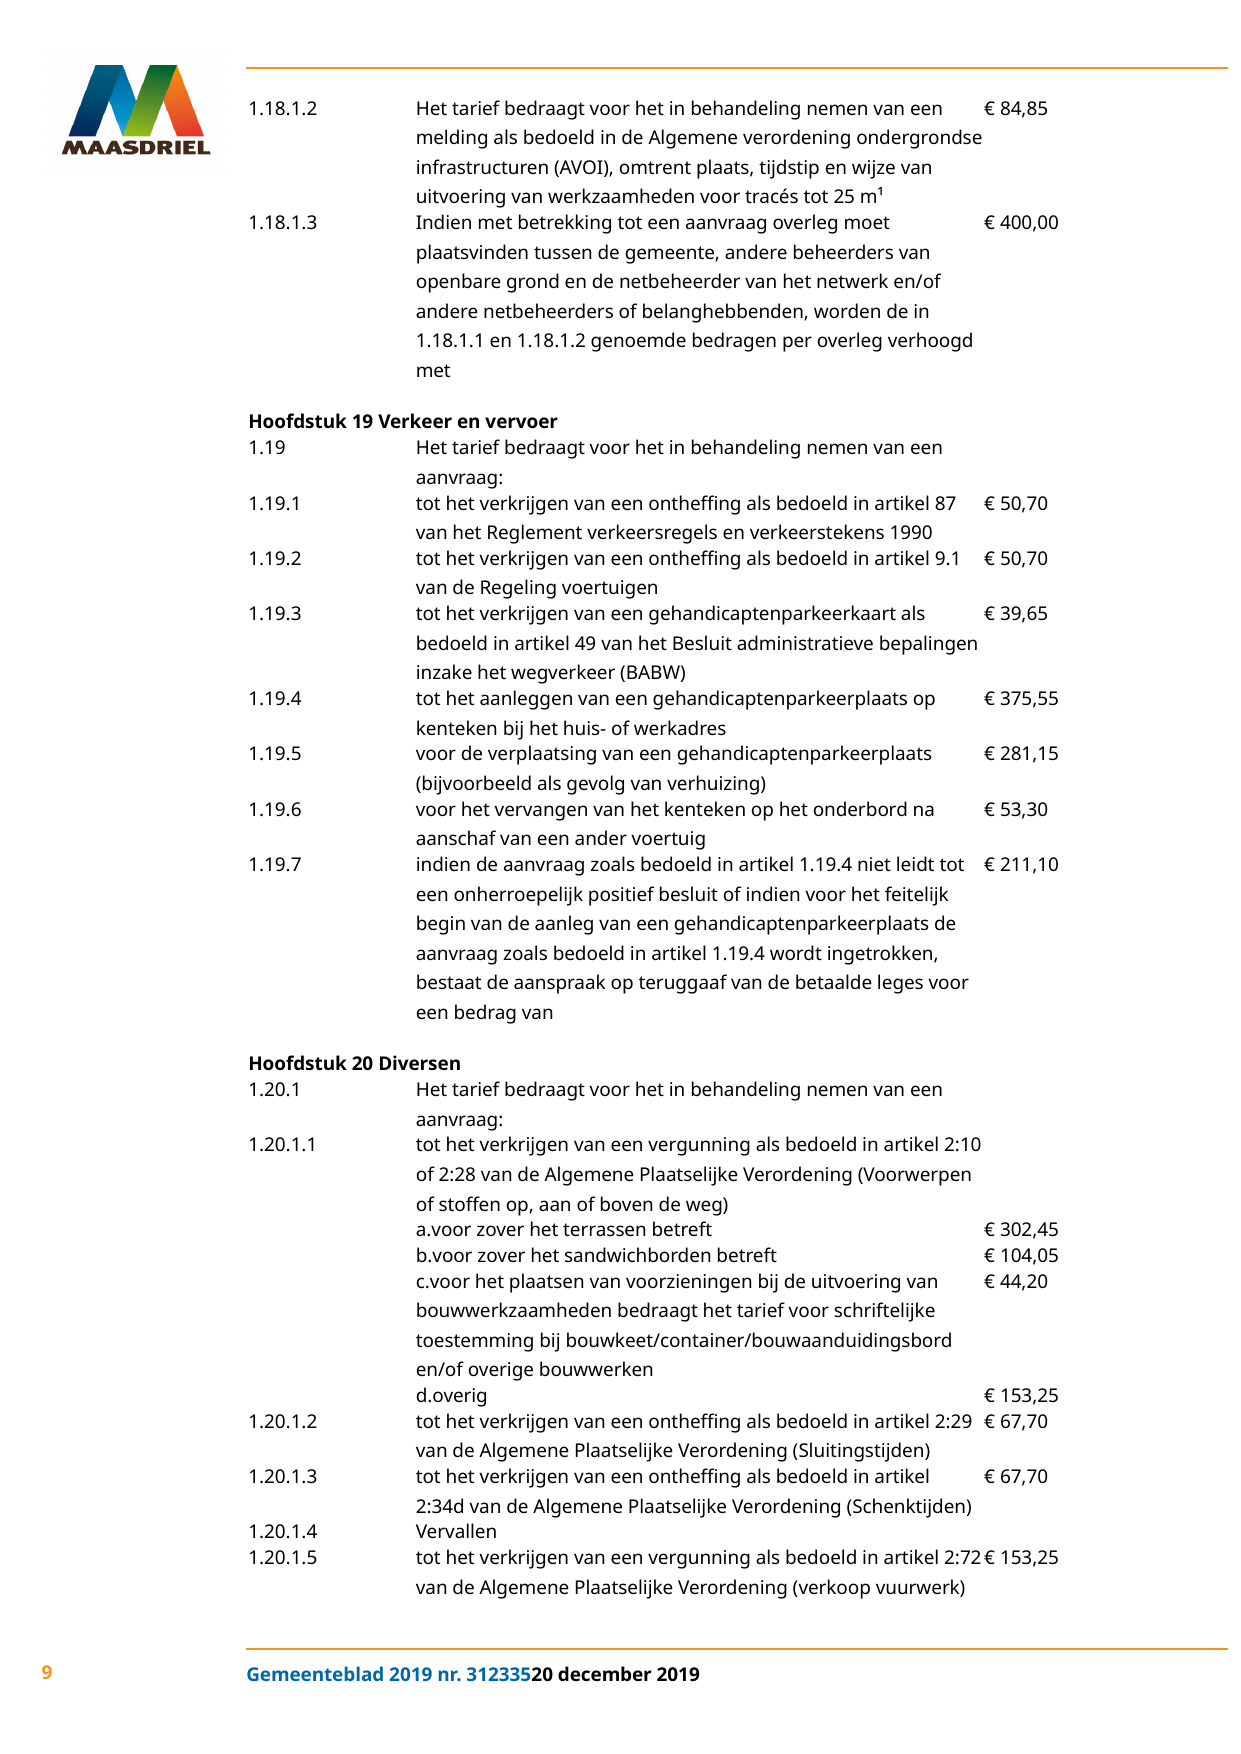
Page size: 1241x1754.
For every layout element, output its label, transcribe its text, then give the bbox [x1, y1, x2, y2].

table_cell [416, 1025, 984, 1051]
table_cell 1.19.6 [248, 796, 416, 851]
table_cell € 211,10 [984, 851, 1152, 1025]
table_cell [984, 383, 1152, 409]
table_cell € 302,45 [984, 1216, 1152, 1242]
table_cell 1.20.1.1 [248, 1132, 416, 1216]
picture [41, 47, 231, 172]
table_cell € 153,25 [984, 1383, 1152, 1408]
table_cell 1.19.5 [248, 741, 416, 796]
table_cell € 104,05 [984, 1242, 1152, 1268]
table_cell € 53,30 [984, 796, 1152, 851]
table_cell [248, 1242, 416, 1268]
table_cell [984, 1519, 1152, 1544]
table_cell 1.19.1 [248, 490, 416, 545]
table_cell voor de verplaatsing van een gehandicaptenparkeerplaats (bijvoorbeeld als gevolg van verhuizing) [416, 741, 984, 796]
table_cell tot het verkrijgen van een ontheffing als bedoeld in artikel 87 van het Reglement verkeersregels en verkeerstekens 1990 [416, 490, 984, 545]
table_cell d.overig [416, 1383, 984, 1408]
table_cell [984, 1025, 1152, 1051]
table_cell € 153,25 [984, 1545, 1152, 1600]
table_cell voor het vervangen van het kenteken op het onderbord na aanschaf van een ander voertuig [416, 796, 984, 851]
table_cell [248, 1216, 416, 1242]
table_cell Het tarief bedraagt voor het in behandeling nemen van een melding als bedoeld in de Algemene verordening ondergrondse infrastructuren (AVOI), omtrent plaats, tijdstip en wijze van uitvoering van werkzaamheden voor tracés tot 25 m¹ [416, 95, 984, 209]
table_cell 1.18.1.2 [248, 95, 416, 209]
table_cell 1.19.4 [248, 685, 416, 741]
table_cell [416, 383, 984, 409]
table_cell [248, 383, 416, 409]
table_cell [984, 1076, 1152, 1132]
table_cell tot het verkrijgen van een vergunning als bedoeld in artikel 2:72 van de Algemene Plaatselijke Verordening (verkoop vuurwerk) [416, 1545, 984, 1600]
table_cell tot het verkrijgen van een ontheffing als bedoeld in artikel 2:34d van de Algemene Plaatselijke Verordening (Schenktijden) [416, 1464, 984, 1519]
table_cell tot het verkrijgen van een gehandicaptenparkeerkaart als bedoeld in artikel 49 van het Besluit administratieve bepalingen inzake het wegverkeer (BABW) [416, 600, 984, 685]
table_cell 1.20.1.5 [248, 1545, 416, 1600]
table_cell [984, 409, 1152, 434]
table_cell € 84,85 [984, 95, 1152, 209]
table_cell € 44,20 [984, 1268, 1152, 1382]
table_cell [248, 1383, 416, 1408]
table_cell € 39,65 [984, 600, 1152, 685]
table_cell € 281,15 [984, 741, 1152, 796]
table_cell € 375,55 [984, 685, 1152, 741]
table_cell 1.18.1.3 [248, 209, 416, 383]
table_cell indien de aanvraag zoals bedoeld in artikel 1.19.4 niet leidt tot een onherroepelijk positief besluit of indien voor het feitelijk begin van de aanleg van een gehandicaptenparkeerplaats de aanvraag zoals bedoeld in artikel 1.19.4 wordt ingetrokken, bestaat de aanspraak op teruggaaf van de betaalde leges voor een bedrag van [416, 851, 984, 1025]
table_cell tot het verkrijgen van een ontheffing als bedoeld in artikel 2:29 van de Algemene Plaatselijke Verordening (Sluitingstijden) [416, 1408, 984, 1463]
table_cell Indien met betrekking tot een aanvraag overleg moet plaatsvinden tussen de gemeente, andere beheerders van openbare grond en de netbeheerder van het netwerk en/of andere netbeheerders of belanghebbenden, worden de in 1.18.1.1 en 1.18.1.2 genoemde bedragen per overleg verhoogd met [416, 209, 984, 383]
table_cell 1.19.3 [248, 600, 416, 685]
table_cell € 67,70 [984, 1408, 1152, 1463]
table_cell c.voor het plaatsen van voorzieningen bij de uitvoering van bouwwerkzaamheden bedraagt het tarief voor schriftelijke toestemming bij bouwkeet/container/bouwaanduidingsbord en/of overige bouwwerken [416, 1268, 984, 1382]
table_cell € 50,70 [984, 490, 1152, 545]
table_cell tot het verkrijgen van een vergunning als bedoeld in artikel 2:10 of 2:28 van de Algemene Plaatselijke Verordening (Voorwerpen of stoffen op, aan of boven de weg) [416, 1132, 984, 1216]
table_cell [984, 1132, 1152, 1216]
table_cell tot het aanleggen van een gehandicaptenparkeerplaats op kenteken bij het huis- of werkadres [416, 685, 984, 741]
table_cell Het tarief bedraagt voor het in behandeling nemen van een aanvraag: [416, 434, 984, 490]
table_cell 1.19.7 [248, 851, 416, 1025]
table_cell Hoofdstuk 19 Verkeer en vervoer [248, 409, 984, 434]
table_cell [248, 1025, 416, 1051]
table_cell € 67,70 [984, 1464, 1152, 1519]
table_cell Hoofdstuk 20 Diversen [248, 1051, 984, 1076]
table_cell 1.19 [248, 434, 416, 490]
table_cell Het tarief bedraagt voor het in behandeling nemen van een aanvraag: [416, 1076, 984, 1132]
table_cell Vervallen [416, 1519, 984, 1544]
table_cell [248, 1268, 416, 1382]
table_cell 1.20.1.4 [248, 1519, 416, 1544]
table_cell 1.19.2 [248, 545, 416, 600]
table_cell tot het verkrijgen van een ontheffing als bedoeld in artikel 9.1 van de Regeling voertuigen [416, 545, 984, 600]
table_cell 1.20.1.2 [248, 1408, 416, 1463]
table_cell 1.20.1.3 [248, 1464, 416, 1519]
table_cell b.voor zover het sandwichborden betreft [416, 1242, 984, 1268]
table_cell [984, 1051, 1152, 1076]
table_cell € 400,00 [984, 209, 1152, 383]
table_cell 1.20.1 [248, 1076, 416, 1132]
table_cell [984, 434, 1152, 490]
table_cell a.voor zover het terrassen betreft [416, 1216, 984, 1242]
table_cell € 50,70 [984, 545, 1152, 600]
